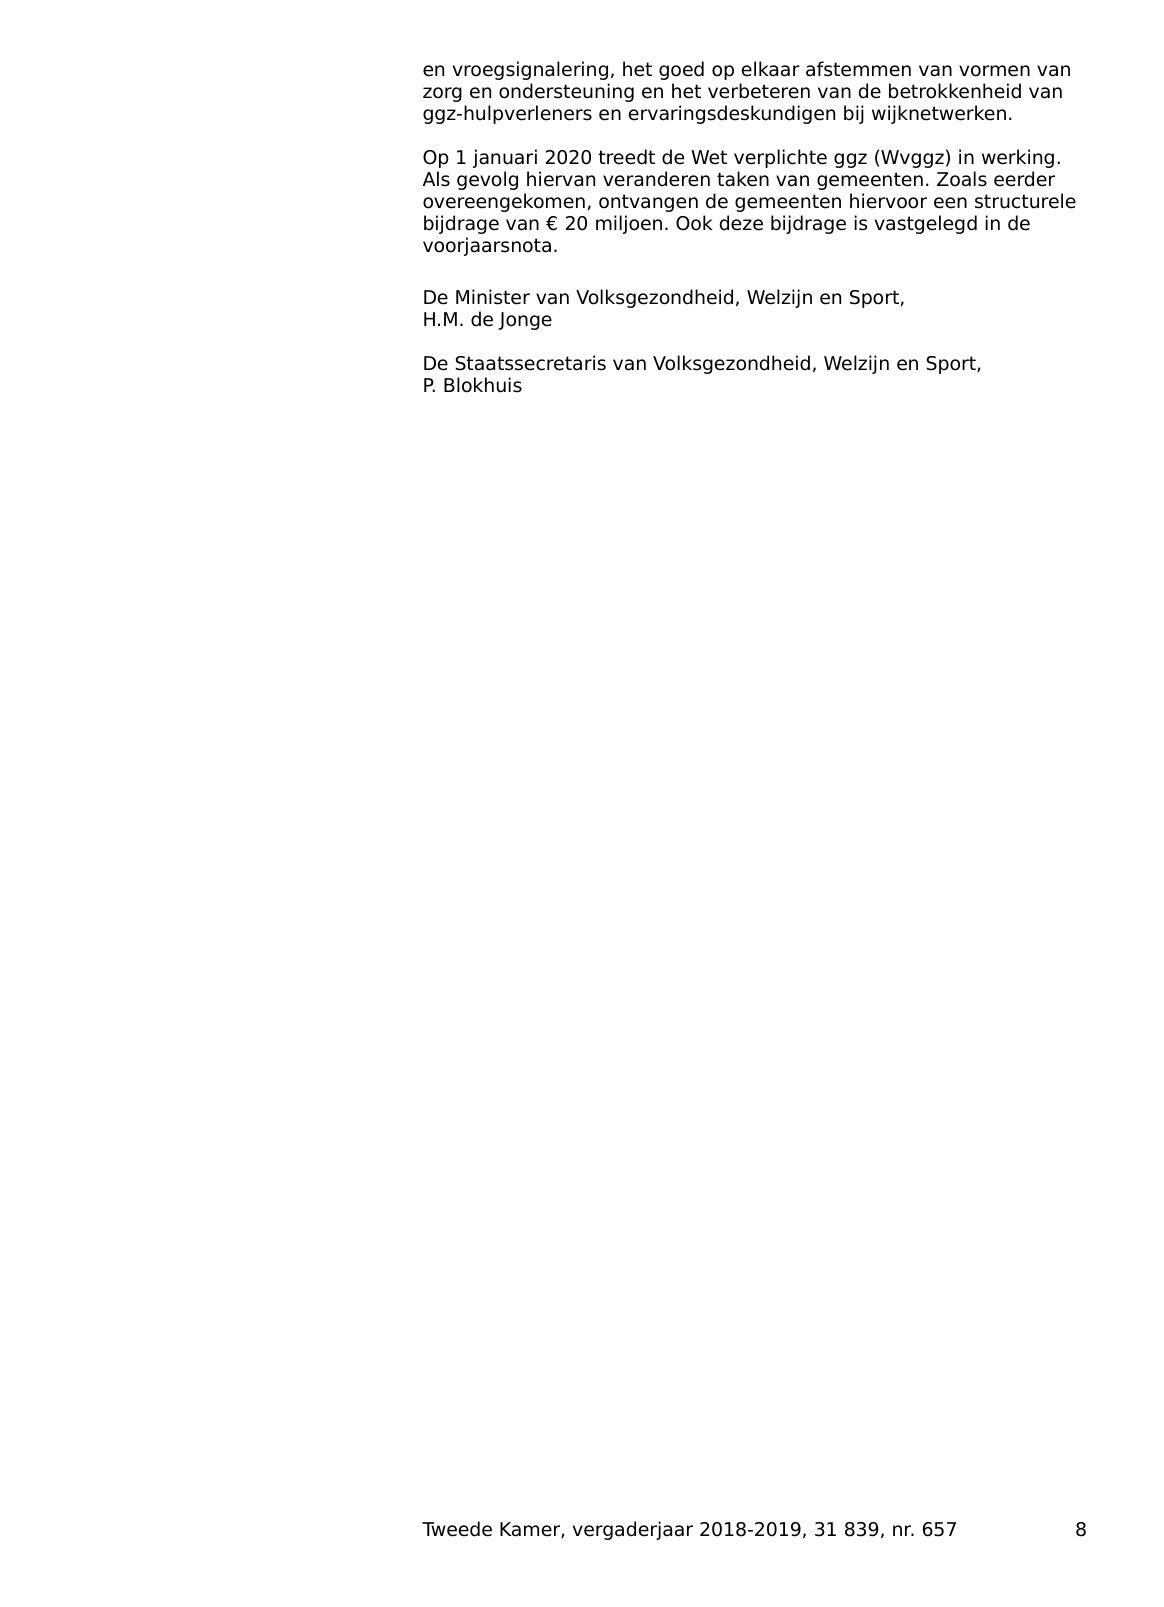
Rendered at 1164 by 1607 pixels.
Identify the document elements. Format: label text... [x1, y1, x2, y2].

text en vroegsignalering, het goed op elkaar afstemmen van vormen van zorg en ondersteuning en het verbeteren van de betrokkenheid van ggz-hulpverleners en ervaringsdeskundigen bij wijknetwerken. [422, 59, 1087, 125]
text Op 1 januari 2020 treedt de Wet verplichte ggz (Wvggz) in werking. Als gevolg hiervan veranderen taken van gemeenten. Zoals eerder overeengekomen, ontvangen de gemeenten hiervoor een structurele bijdrage van € 20 miljoen. Ook deze bijdrage is vastgelegd in de voorjaarsnota. [422, 147, 1087, 257]
text De Minister van Volksgezondheid, Welzijn en Sport, H.M. de Jonge [422, 287, 1087, 331]
text De Staatssecretaris van Volksgezondheid, Welzijn en Sport, P. Blokhuis [422, 353, 1087, 397]
